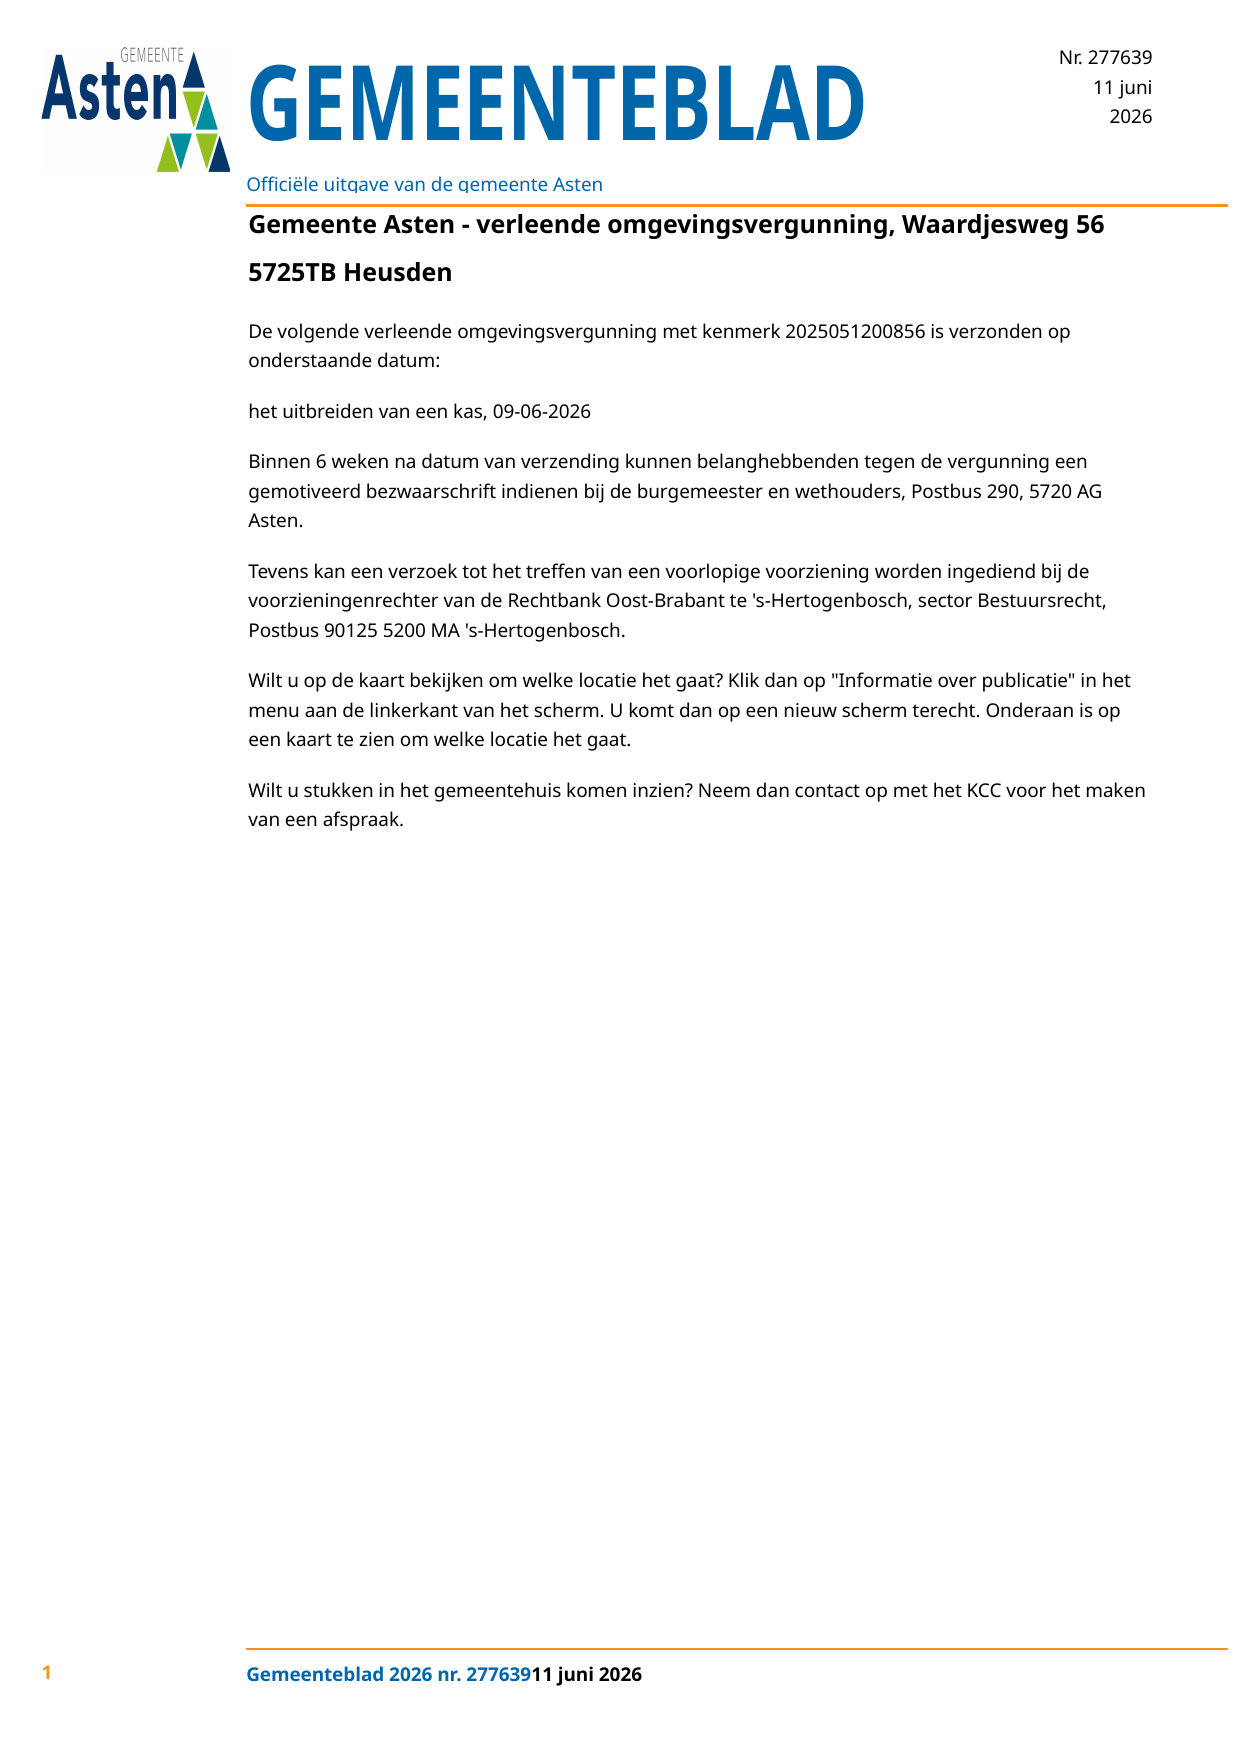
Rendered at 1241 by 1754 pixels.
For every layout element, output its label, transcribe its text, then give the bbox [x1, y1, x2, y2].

text Gemeente Asten - verleende omgevingsvergunning, Waardjesweg 56 5725TB Heusden [248, 207, 1152, 288]
text Binnen 6 weken na datum van verzending kunnen belanghebbenden tegen de vergunning een gemotiveerd bezwaarschrift indienen bij de burgemeester en wethouders, Postbus 290, 5720 AG Asten. [248, 448, 1152, 533]
text De volgende verleende omgevingsvergunning met kenmerk 2025051200856 is verzonden op onderstaande datum: [248, 318, 1152, 373]
text Tevens kan een verzoek tot het treffen van een voorlopige voorziening worden ingediend bij de voorzieningenrechter van de Rechtbank Oost-Brabant te 's-Hertogenbosch, sector Bestuursrecht, Postbus 90125 5200 MA 's-Hertogenbosch. [248, 558, 1152, 643]
text het uitbreiden van een kas, 09-06-2026 [248, 398, 1152, 424]
text Wilt u stukken in het gemeentehuis komen inzien? Neem dan contact op met het KCC voor het maken van een afspraak. [248, 777, 1152, 832]
text Wilt u op de kaart bekijken om welke locatie het gaat? Klik dan op "Informatie over publicatie" in het menu aan de linkerkant van het scherm. U komt dan op een nieuw scherm terecht. Onderaan is op een kaart te zien om welke locatie het gaat. [248, 667, 1152, 752]
picture [41, 47, 231, 172]
